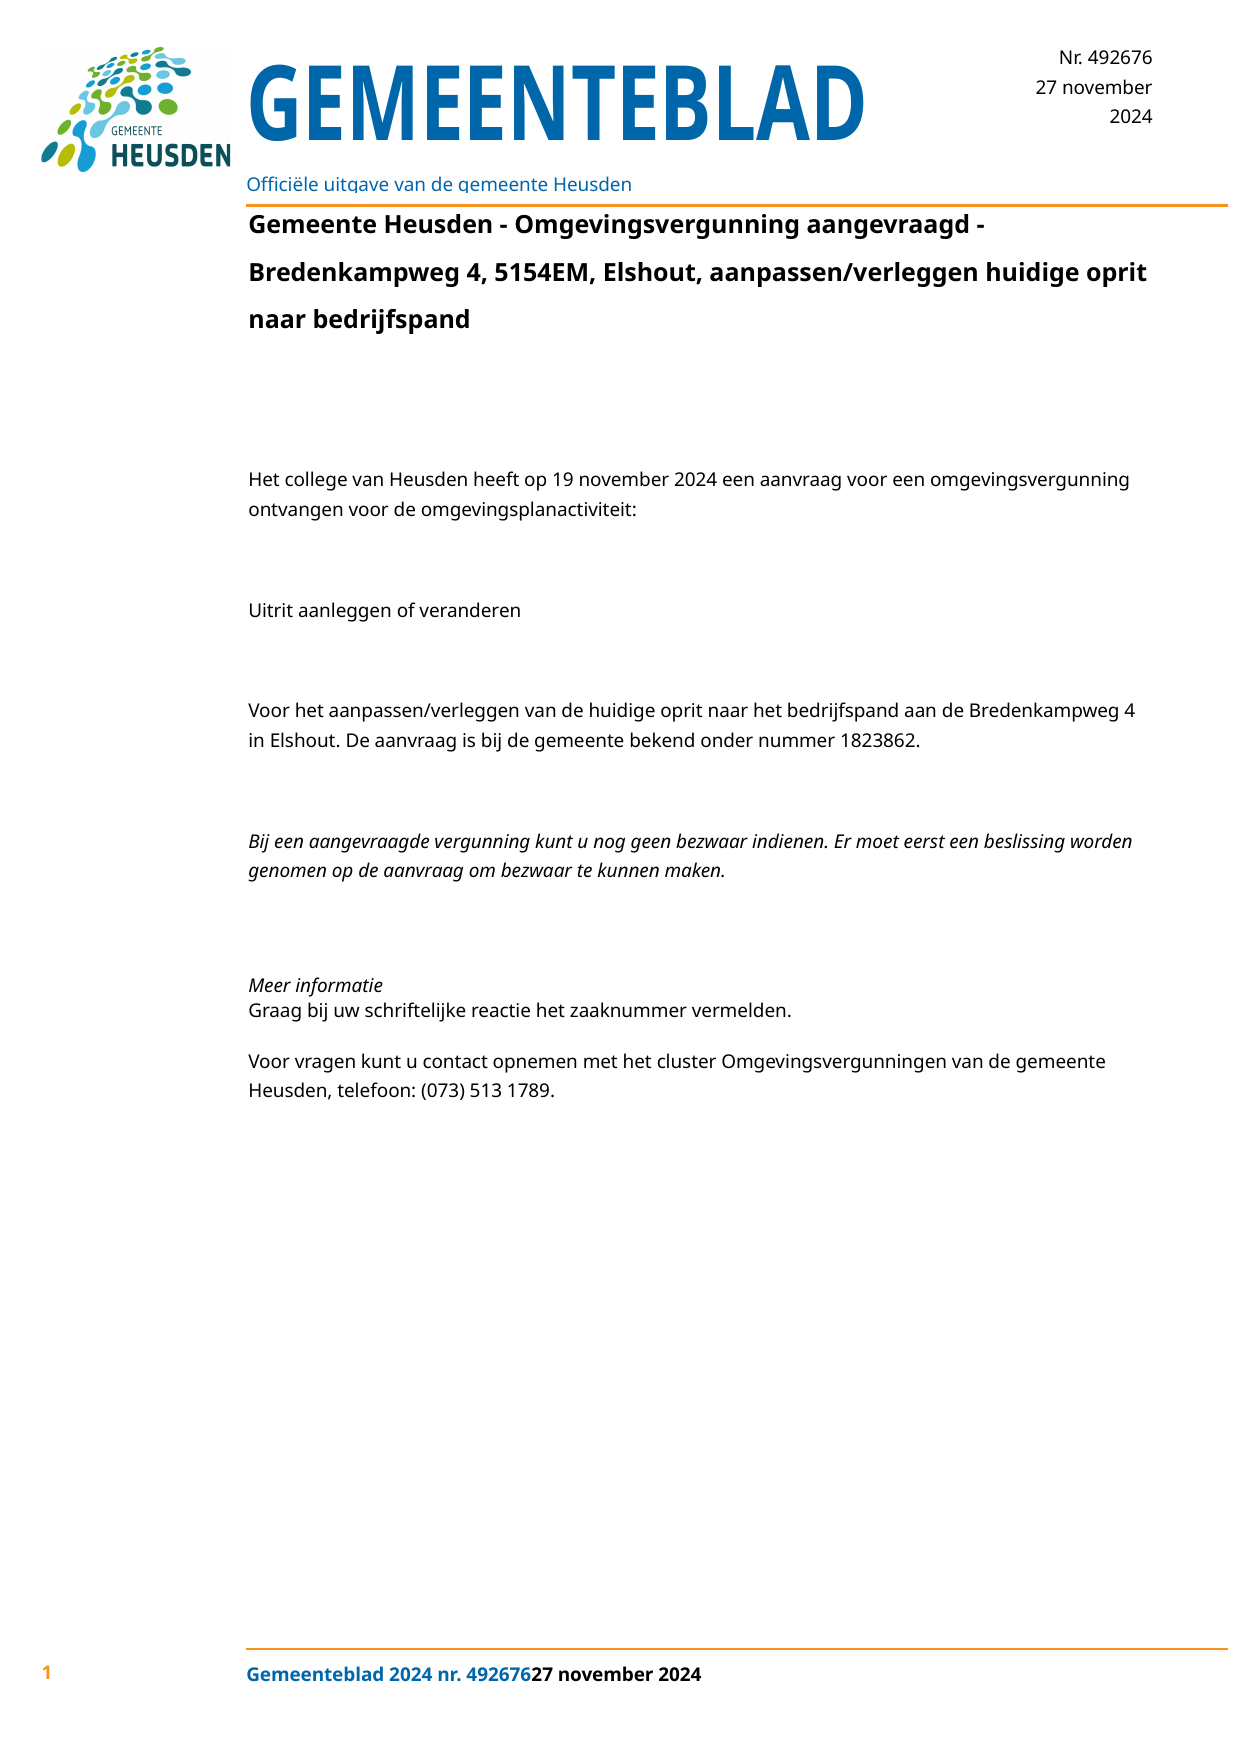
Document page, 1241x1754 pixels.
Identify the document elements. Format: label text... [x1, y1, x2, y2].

text Het college van Heusden heeft op 19 november 2024 een aanvraag voor een omgevingsvergunning ontvangen voor de omgevingsplanactiviteit: [248, 466, 1152, 522]
text Voor het aanpassen/verleggen van de huidige oprit naar het bedrijfspand aan de Bredenkampweg 4 in Elshout. De aanvraag is bij de gemeente bekend onder nummer 1823862. [248, 698, 1152, 753]
text Uitrit aanleggen of veranderen [248, 597, 1152, 622]
picture [41, 47, 231, 172]
text Bij een aangevraagde vergunning kunt u nog geen bezwaar indienen. Er moet eerst een beslissing worden genomen op de aanvraag om bezwaar te kunnen maken. [248, 828, 1152, 883]
text Voor vragen kunt u contact opnemen met het cluster Omgevingsvergunningen van de gemeente Heusden, telefoon: (073) 513 1789. [248, 1048, 1152, 1103]
text Meer informatie [248, 972, 1152, 998]
text Graag bij uw schriftelijke reactie het zaaknummer vermelden. [248, 998, 1152, 1023]
text Gemeente Heusden - Omgevingsvergunning aangevraagd - Bredenkampweg 4, 5154EM, Elshout, aanpassen/verleggen huidige oprit naar bedrijfspand [248, 207, 1152, 336]
